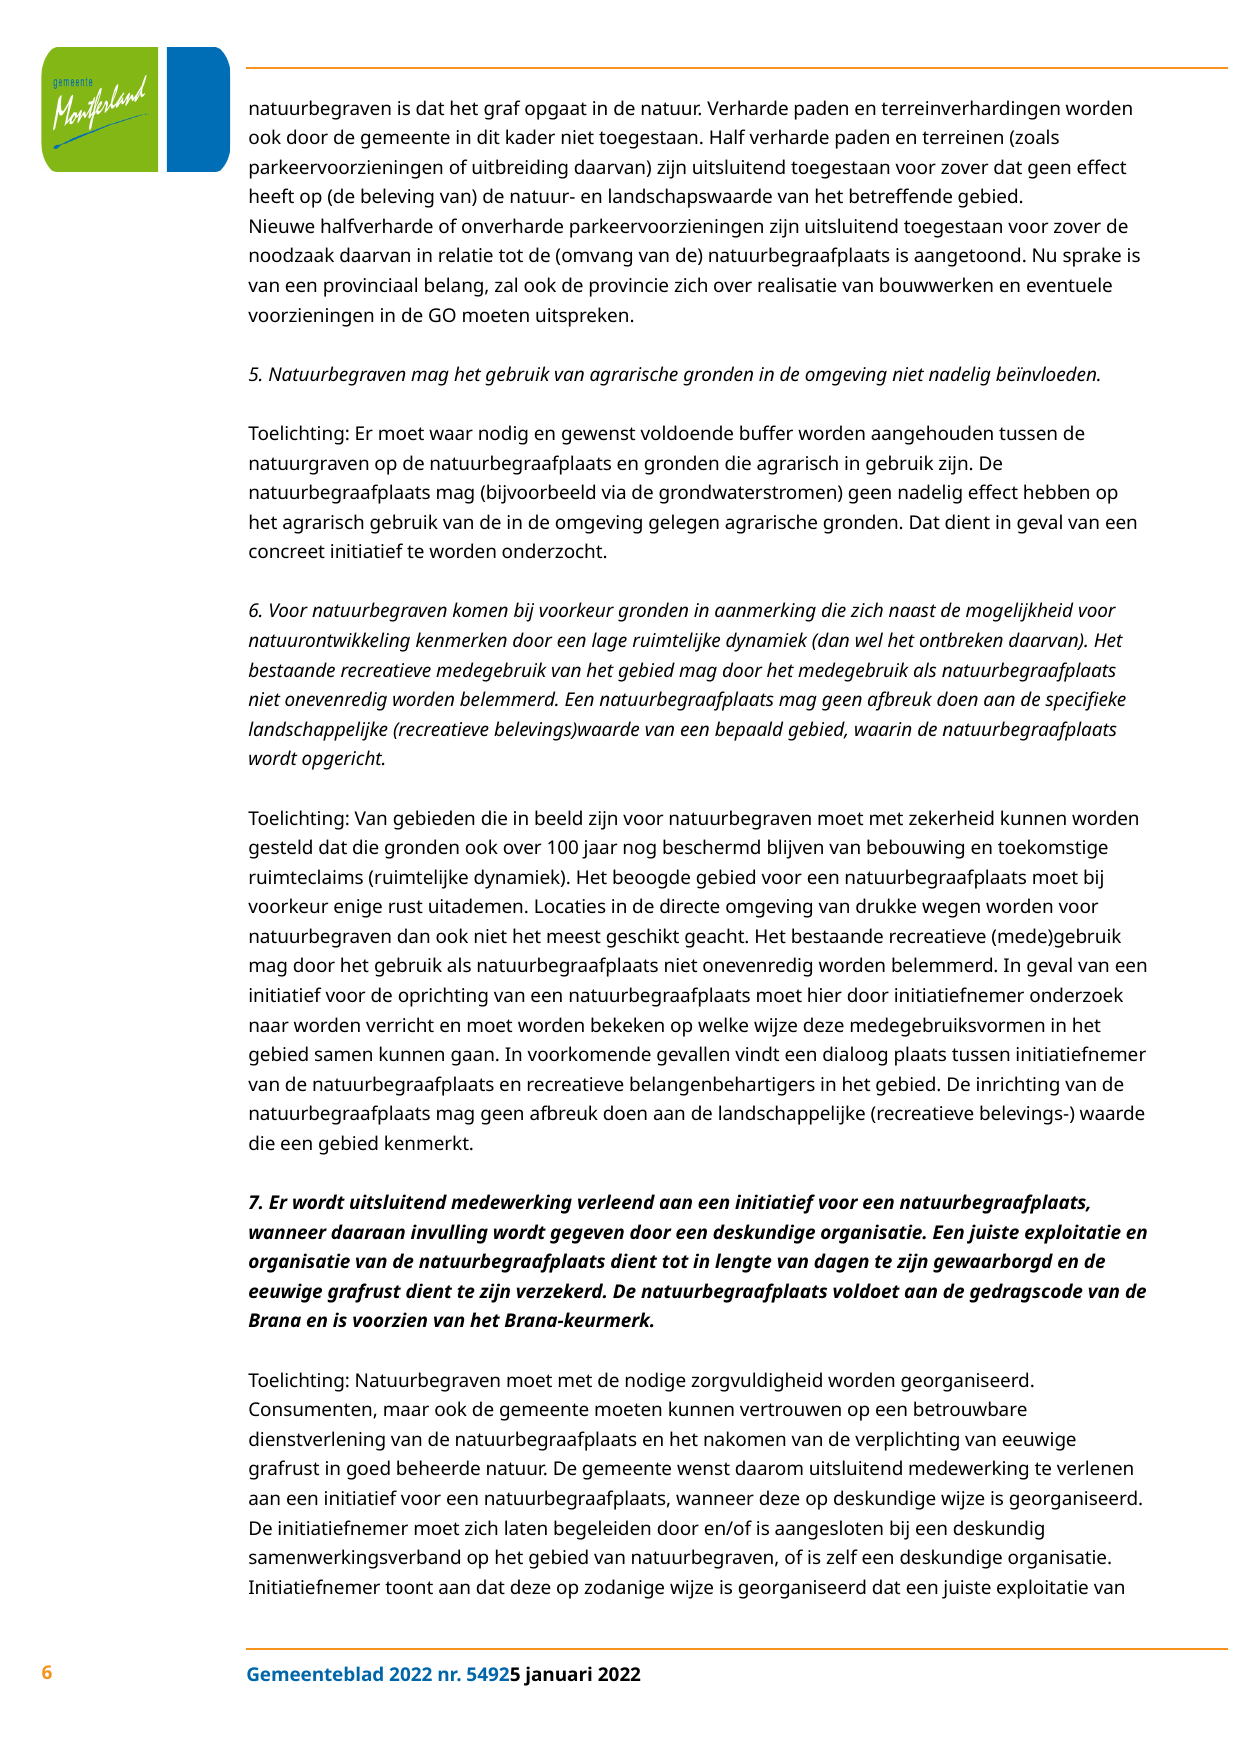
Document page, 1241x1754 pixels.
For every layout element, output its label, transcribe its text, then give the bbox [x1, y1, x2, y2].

text Toelichting: Er moet waar nodig en gewenst voldoende buffer worden aangehouden tussen de natuurgraven op de natuurbegraafplaats en gronden die agrarisch in gebruik zijn. De natuurbegraafplaats mag (bijvoorbeeld via de grondwaterstromen) geen nadelig effect hebben op het agrarisch gebruik van de in de omgeving gelegen agrarische gronden. Dat dient in geval van een concreet initiatief te worden onderzocht. [248, 420, 1152, 564]
picture [41, 47, 231, 172]
text 6. Voor natuurbegraven komen bij voorkeur gronden in aanmerking die zich naast de mogelijkheid voor natuurontwikkeling kenmerken door een lage ruimtelijke dynamiek (dan wel het ontbreken daarvan). Het bestaande recreatieve medegebruik van het gebied mag door het medegebruik als natuurbegraafplaats niet onevenredig worden belemmerd. Een natuurbegraafplaats mag geen afbreuk doen aan de specifieke landschappelijke (recreatieve belevings)waarde van een bepaald gebied, waarin de natuurbegraafplaats wordt opgericht. [248, 598, 1152, 771]
text 7. Er wordt uitsluitend medewerking verleend aan een initiatief voor een natuurbegraafplaats, wanneer daaraan invulling wordt gegeven door een deskundige organisatie. Een juiste exploitatie en organisatie van de natuurbegraafplaats dient tot in lengte van dagen te zijn gewaarborgd en de eeuwige grafrust dient te zijn verzekerd. De natuurbegraafplaats voldoet aan de gedragscode van de Brana en is voorzien van het Brana-keurmerk. [248, 1189, 1152, 1333]
text 5. Natuurbegraven mag het gebruik van agrarische gronden in de omgeving niet nadelig beïnvloeden. [248, 361, 1152, 387]
text Toelichting: Van gebieden die in beeld zijn voor natuurbegraven moet met zekerheid kunnen worden gesteld dat die gronden ook over 100 jaar nog beschermd blijven van bebouwing en toekomstige ruimteclaims (ruimtelijke dynamiek). Het beoogde gebied voor een natuurbegraafplaats moet bij voorkeur enige rust uitademen. Locaties in de directe omgeving van drukke wegen worden voor natuurbegraven dan ook niet het meest geschikt geacht. Het bestaande recreatieve (mede)gebruik mag door het gebruik als natuurbegraafplaats niet onevenredig worden belemmerd. In geval van een initiatief voor de oprichting van een natuurbegraafplaats moet hier door initiatiefnemer onderzoek naar worden verricht en moet worden bekeken op welke wijze deze medegebruiksvormen in het gebied samen kunnen gaan. In voorkomende gevallen vindt een dialoog plaats tussen initiatiefnemer van de natuurbegraafplaats en recreatieve belangenbehartigers in het gebied. De inrichting van de natuurbegraafplaats mag geen afbreuk doen aan de landschappelijke (recreatieve belevings-) waarde die een gebied kenmerkt. [248, 805, 1152, 1156]
text Toelichting: Natuurbegraven moet met de nodige zorgvuldigheid worden georganiseerd. Consumenten, maar ook de gemeente moeten kunnen vertrouwen op een betrouwbare dienstverlening van de natuurbegraafplaats en het nakomen van de verplichting van eeuwige grafrust in goed beheerde natuur. De gemeente wenst daarom uitsluitend medewerking te verlenen aan een initiatief voor een natuurbegraafplaats, wanneer deze op deskundige wijze is georganiseerd. De initiatiefnemer moet zich laten begeleiden door en/of is aangesloten bij een deskundig samenwerkingsverband op het gebied van natuurbegraven, of is zelf een deskundige organisatie. Initiatiefnemer toont aan dat deze op zodanige wijze is georganiseerd dat een juiste exploitatie van [248, 1367, 1152, 1600]
text Nieuwe halfverharde of onverharde parkeervoorzieningen zijn uitsluitend toegestaan voor zover de noodzaak daarvan in relatie tot de (omvang van de) natuurbegraafplaats is aangetoond. Nu sprake is van een provinciaal belang, zal ook de provincie zich over realisatie van bouwwerken en eventuele voorzieningen in de GO moeten uitspreken. [248, 213, 1152, 328]
text natuurbegraven is dat het graf opgaat in de natuur. Verharde paden en terreinverhardingen worden ook door de gemeente in dit kader niet toegestaan. Half verharde paden en terreinen (zoals parkeervoorzieningen of uitbreiding daarvan) zijn uitsluitend toegestaan voor zover dat geen effect heeft op (de beleving van) de natuur- en landschapswaarde van het betreffende gebied. [248, 95, 1152, 209]
